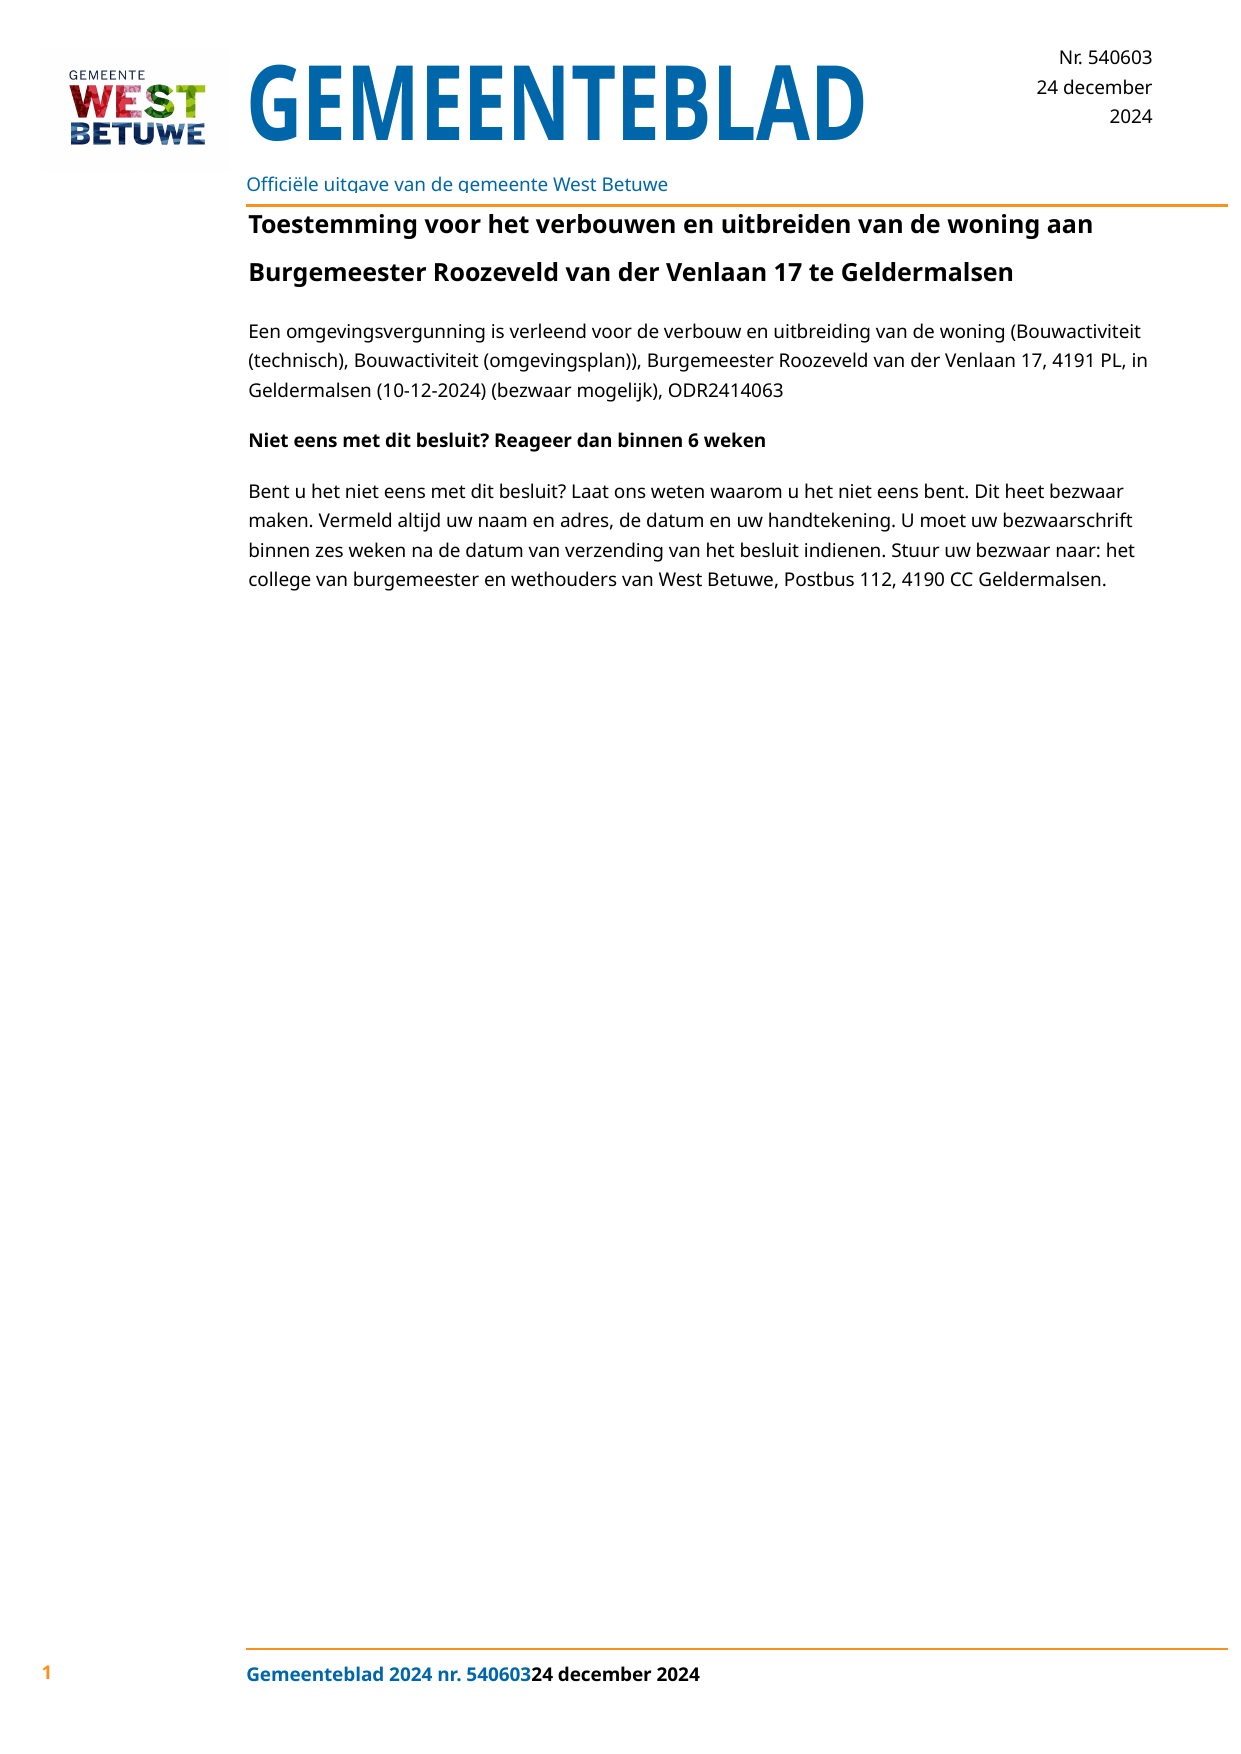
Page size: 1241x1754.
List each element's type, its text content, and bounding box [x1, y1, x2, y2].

text Bent u het niet eens met dit besluit? Laat ons weten waarom u het niet eens bent. Dit heet bezwaar maken. Vermeld altijd uw naam en adres, de datum en uw handtekening. U moet uw bezwaarschrift binnen zes weken na de datum van verzending van het besluit indienen. Stuur uw bezwaar naar: het college van burgemeester en wethouders van West Betuwe, Postbus 112, 4190 CC Geldermalsen. [248, 478, 1152, 592]
picture [41, 47, 231, 172]
text Toestemming voor het verbouwen en uitbreiden van de woning aan Burgemeester Roozeveld van der Venlaan 17 te Geldermalsen [248, 207, 1152, 288]
text Niet eens met dit besluit? Reageer dan binnen 6 weken [248, 427, 1152, 453]
text Een omgevingsvergunning is verleend voor de verbouw en uitbreiding van de woning (Bouwactiviteit (technisch), Bouwactiviteit (omgevingsplan)), Burgemeester Roozeveld van der Venlaan 17, 4191 PL, in Geldermalsen (10-12-2024) (bezwaar mogelijk), ODR2414063 [248, 318, 1152, 403]
